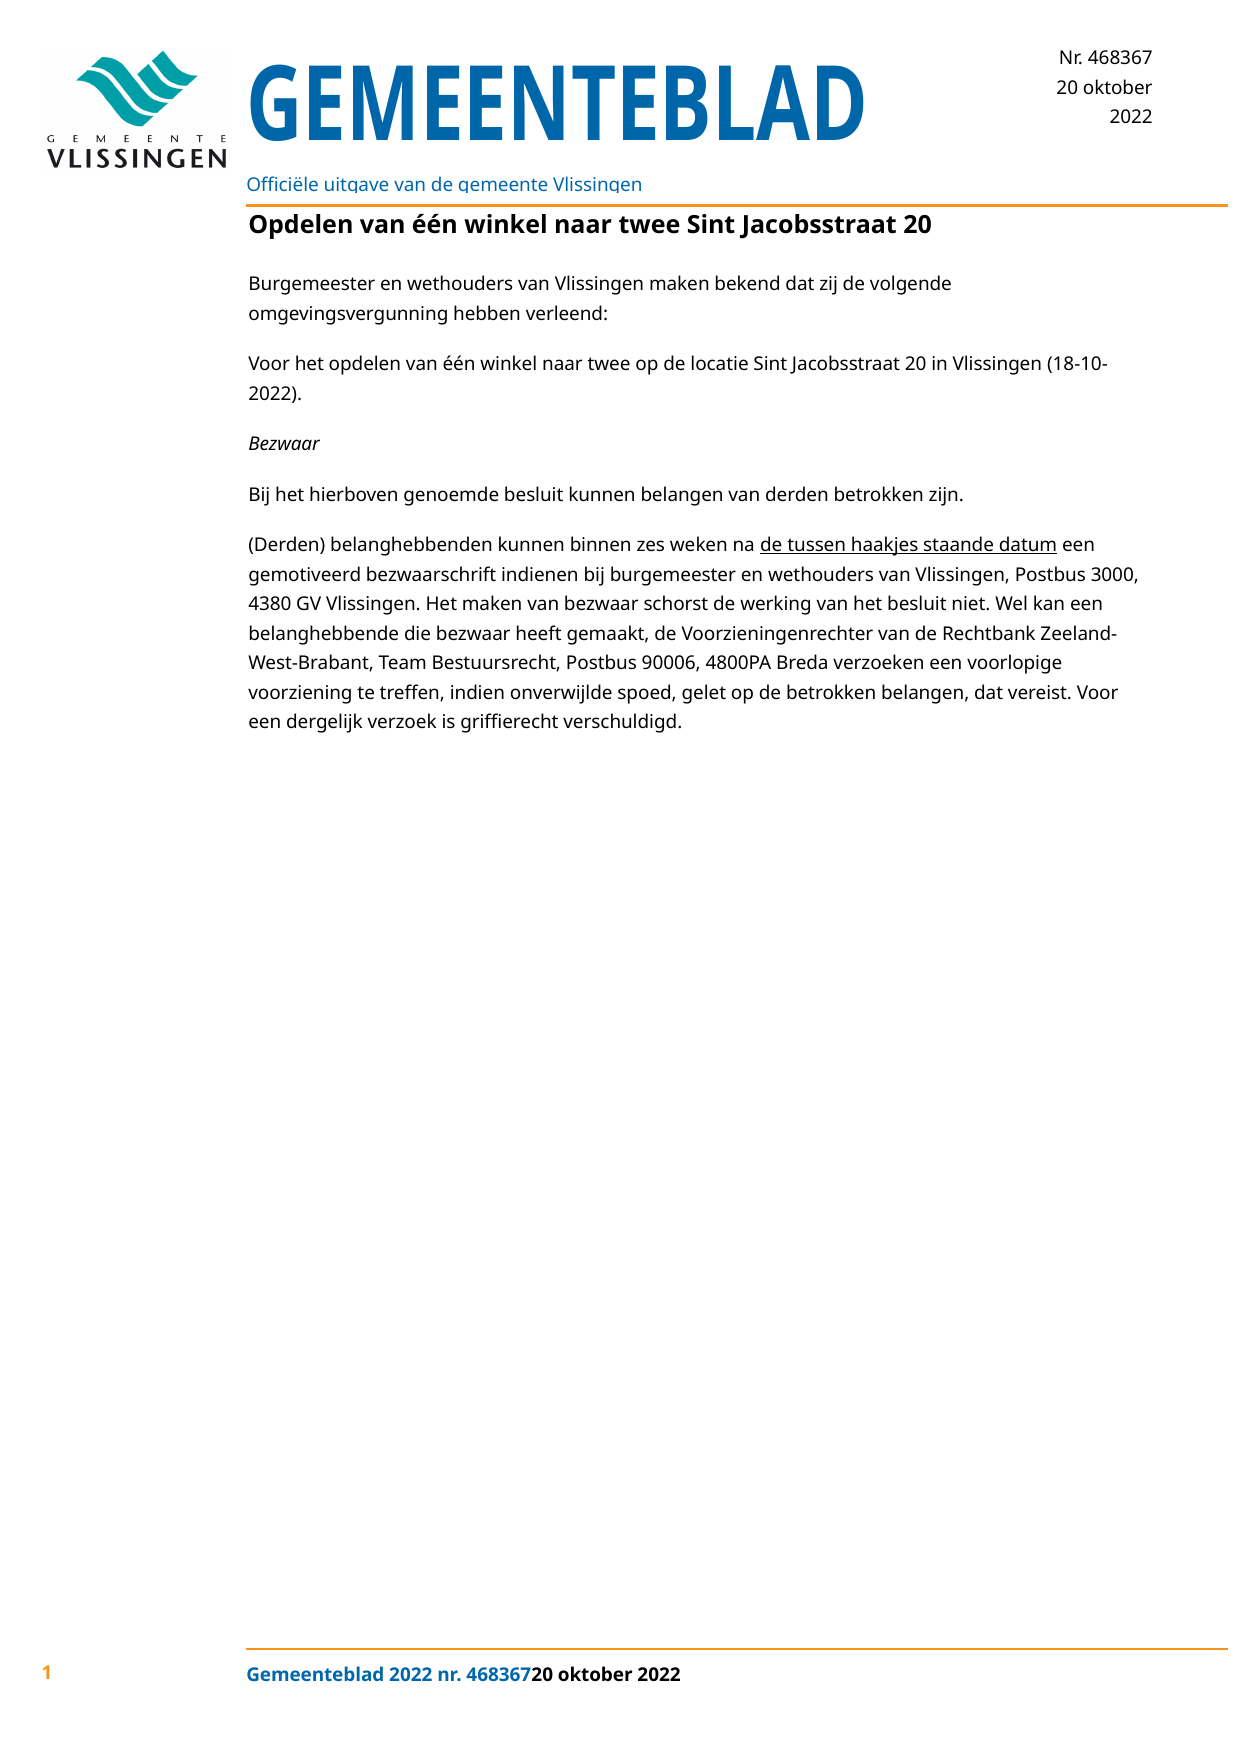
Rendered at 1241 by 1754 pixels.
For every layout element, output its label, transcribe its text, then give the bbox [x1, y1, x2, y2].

text Opdelen van één winkel naar twee Sint Jacobsstraat 20 [248, 207, 1152, 241]
picture [41, 47, 231, 172]
text Voor het opdelen van één winkel naar twee op de locatie Sint Jacobsstraat 20 in Vlissingen (18-10-2022). [248, 350, 1152, 406]
text Bij het hierboven genoemde besluit kunnen belangen van derden betrokken zijn. [248, 481, 1152, 506]
text (Derden) belanghebbenden kunnen binnen zes weken na de tussen haakjes staande datum een gemotiveerd bezwaarschrift indienen bij burgemeester en wethouders van Vlissingen, Postbus 3000, 4380 GV Vlissingen. Het maken van bezwaar schorst de werking van het besluit niet. Wel kan een belanghebbende die bezwaar heeft gemaakt, de Voorzieningenrechter van de Rechtbank Zeeland-West-Brabant, Team Bestuursrecht, Postbus 90006, 4800PA Breda verzoeken een voorlopige voorziening te treffen, indien onverwijlde spoed, gelet op de betrokken belangen, dat vereist. Voor een dergelijk verzoek is griffierecht verschuldigd. [248, 531, 1152, 734]
text Bezwaar [248, 430, 1152, 456]
text Burgemeester en wethouders van Vlissingen maken bekend dat zij de volgende omgevingsvergunning hebben verleend: [248, 270, 1152, 326]
